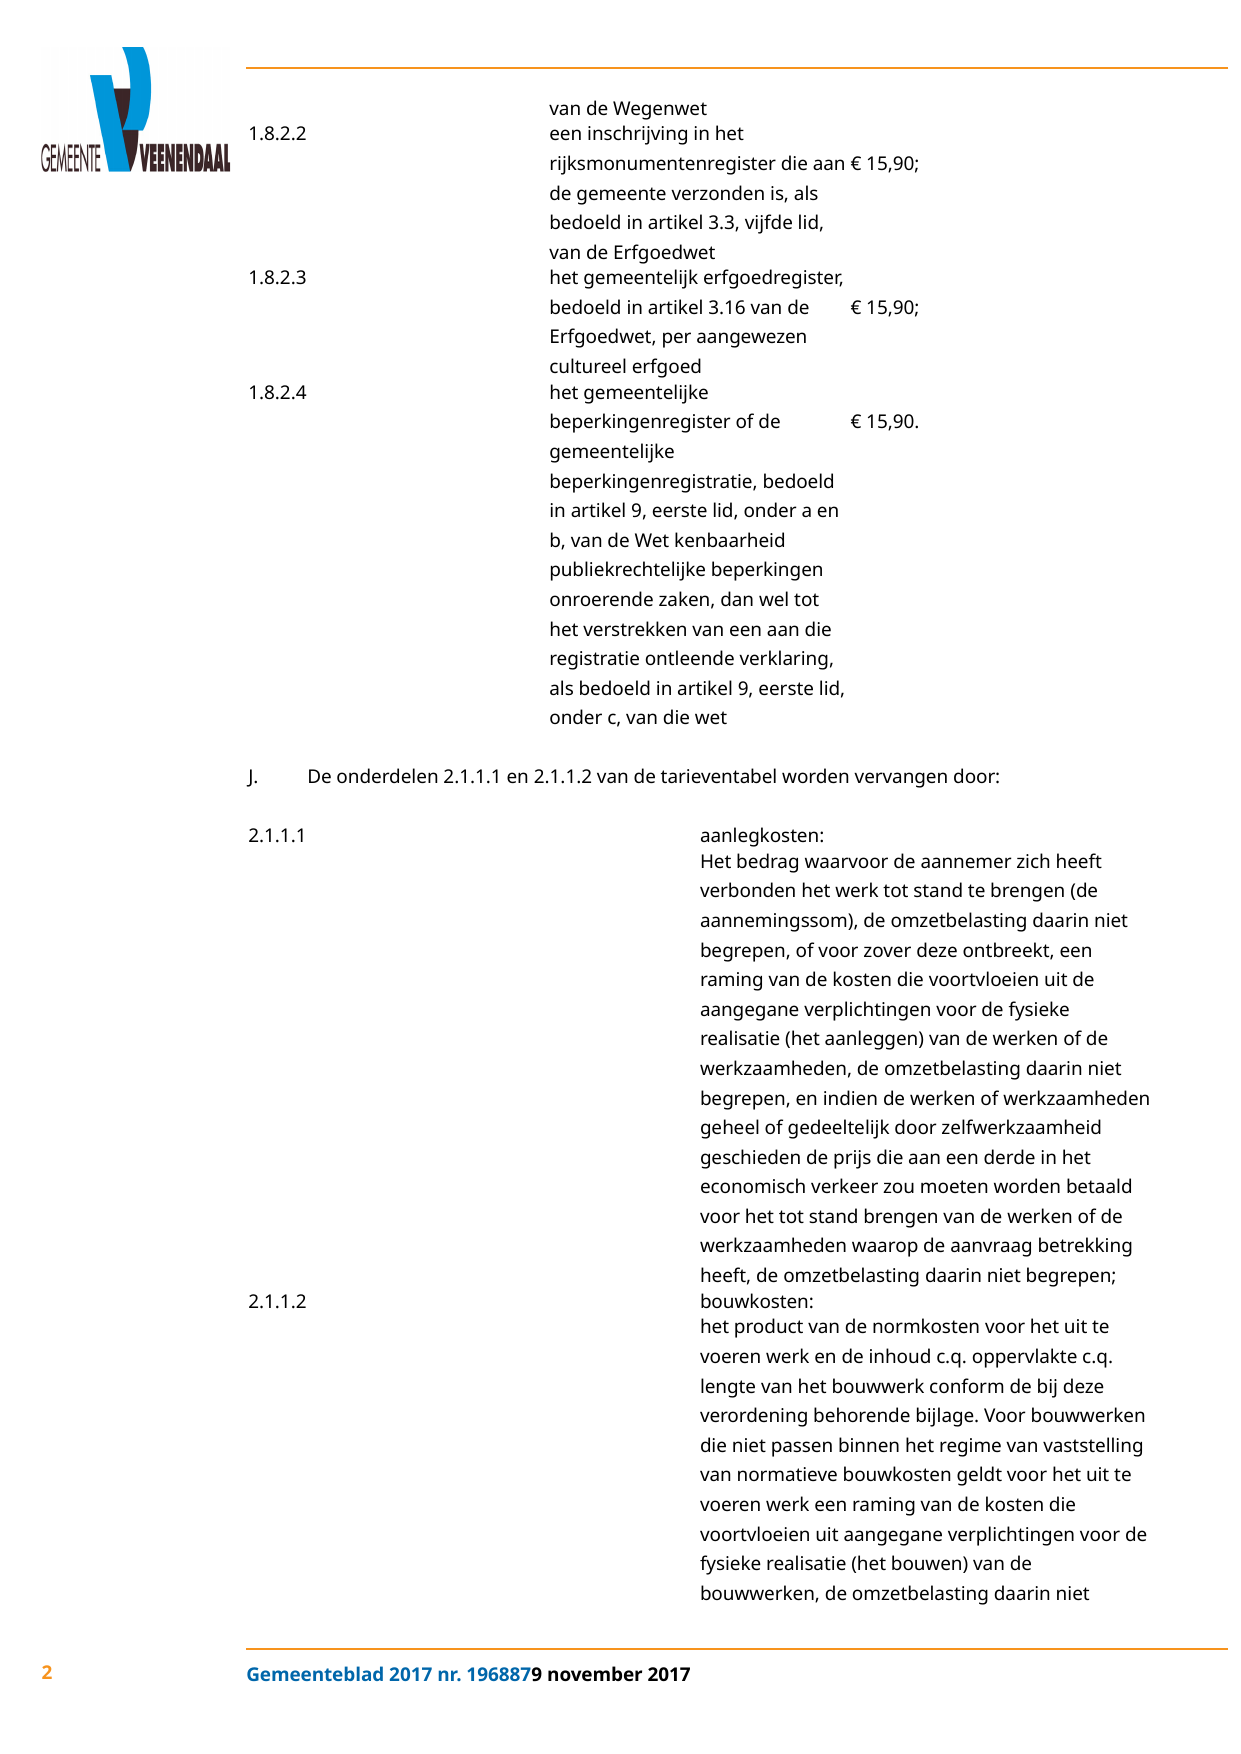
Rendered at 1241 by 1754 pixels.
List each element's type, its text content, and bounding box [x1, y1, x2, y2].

table_cell 2.1.1.2 [248, 1288, 700, 1314]
table_cell Het bedrag waarvoor de aannemer zich heeft verbonden het werk tot stand te brengen (de aannemingssom), de omzetbelasting daarin niet begrepen, of voor zover deze ontbreekt, een raming van de kosten die voortvloeien uit de aangegane verplichtingen voor de fysieke realisatie (het aanleggen) van de werken of de werkzaamheden, de omzetbelasting daarin niet begrepen, en indien de werken of werkzaamheden geheel of gedeeltelijk door zelfwerkzaamheid geschieden de prijs die aan een derde in het economisch verkeer zou moeten worden betaald voor het tot stand brengen van de werken of de werkzaamheden waarop de aanvraag betrekking heeft, de omzetbelasting daarin niet begrepen; [700, 848, 1152, 1288]
picture [123, 47, 231, 172]
table_cell [248, 1314, 700, 1606]
table_cell [248, 95, 549, 121]
table_cell € 15,90. [850, 379, 1152, 730]
table_cell bouwkosten: [700, 1288, 1152, 1314]
table_header 2.1.1.1 [248, 822, 700, 848]
table_cell [850, 95, 1152, 121]
table_cell een inschrijving in het rijksmonumentenregister die aan de gemeente verzonden is, als bedoeld in artikel 3.3, vijfde lid, van de Erfgoedwet [549, 121, 850, 264]
picture [41, 47, 130, 172]
table_cell 1.8.2.3 [248, 265, 549, 379]
table_cell [248, 848, 700, 1288]
table_cell het product van de normkosten voor het uit te voeren werk en de inhoud c.q. oppervlakte c.q. lengte van het bouwwerk conform de bij deze verordening behorende bijlage. Voor bouwwerken die niet passen binnen het regime van vaststelling van normatieve bouwkosten geldt voor het uit te voeren werk een raming van de kosten die voortvloeien uit aangegane verplichtingen voor de fysieke realisatie (het bouwen) van de bouwwerken, de omzetbelasting daarin niet [700, 1314, 1152, 1606]
table_cell € 15,90; [850, 121, 1152, 264]
table_header aanlegkosten: [700, 822, 1152, 848]
table_cell het gemeentelijke beperkingenregister of de gemeentelijke beperkingenregistratie, bedoeld in artikel 9, eerste lid, onder a en b, van de Wet kenbaarheid publiekrechtelijke beperkingen onroerende zaken, dan wel tot het verstrekken van een aan die registratie ontleende verklaring, als bedoeld in artikel 9, eerste lid, onder c, van die wet [549, 379, 850, 730]
table_cell 1.8.2.2 [248, 121, 549, 264]
table_cell van de Wegenwet [549, 95, 850, 121]
table_cell € 15,90; [850, 265, 1152, 379]
table_cell 1.8.2.4 [248, 379, 549, 730]
table_cell het gemeentelijk erfgoedregister, bedoeld in artikel 3.16 van de Erfgoedwet, per aangewezen cultureel erfgoed [549, 265, 850, 379]
list De onderdelen 2.1.1.1 en 2.1.1.2 van de tarieventabel worden vervangen door: [248, 763, 1152, 789]
